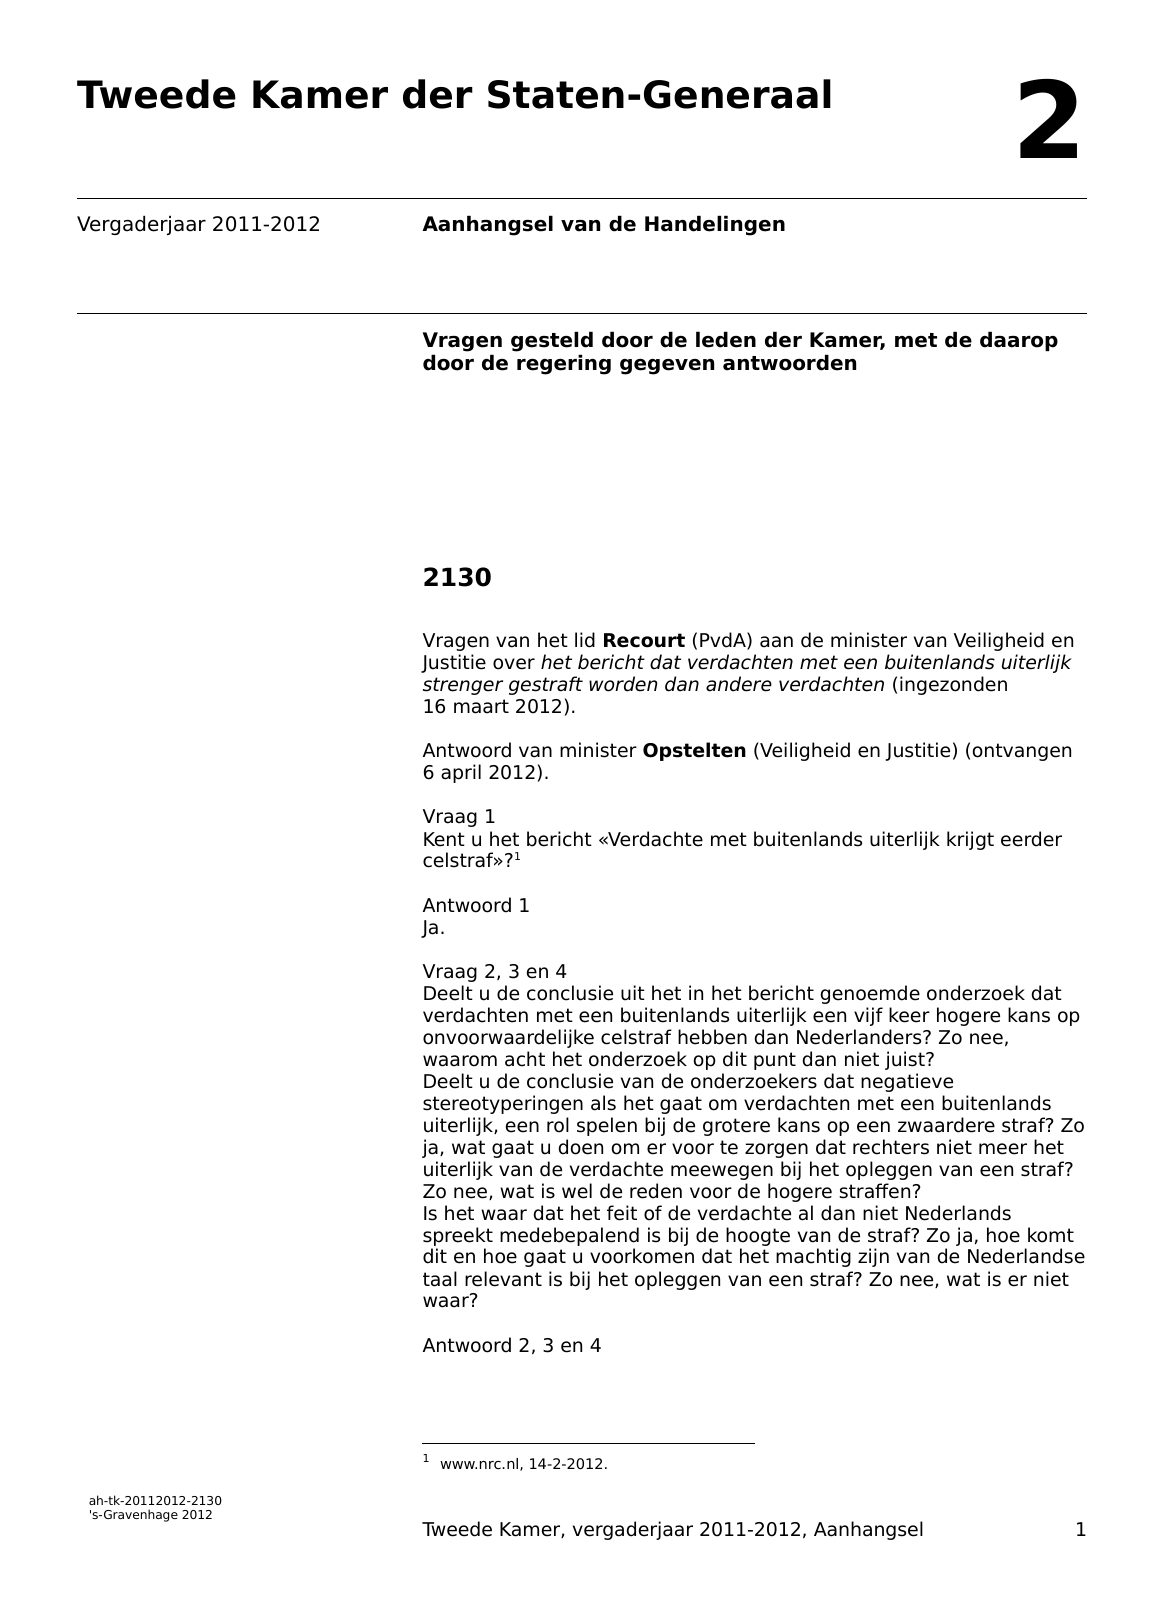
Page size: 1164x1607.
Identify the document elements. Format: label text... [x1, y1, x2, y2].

text 2130 [422, 563, 1087, 592]
text 's-Gravenhage 2012 [88, 1508, 323, 1522]
text Deelt u de conclusie van de onderzoekers dat negatieve stereotyperingen als het gaat om verdachten met een buitenlands uiterlijk, een rol spelen bij de grotere kans op een zwaardere straf? Zo ja, wat gaat u doen om er voor te zorgen dat rechters niet meer het uiterlijk van de verdachte meewegen bij het opleggen van een straf? Zo nee, wat is wel de reden voor de hogere straffen? [422, 1071, 1087, 1202]
table_header Tweede Kamer der Staten-Generaal [77, 59, 886, 198]
text ah-tk-20112012-2130 [88, 1494, 323, 1508]
table_cell Vragen gesteld door de leden der Kamer, met de daarop door de regering gegeven antwoorden [422, 314, 1087, 375]
text www.nrc.nl, 14-2-2012. [422, 1452, 1087, 1474]
text Antwoord 2, 3 en 4 [422, 1334, 1087, 1357]
table_header 2 [886, 59, 1087, 198]
text Is het waar dat het feit of de verdachte al dan niet Nederlands spreekt medebepalend is bij de hoogte van de straf? Zo ja, hoe komt dit en hoe gaat u voorkomen dat het machtig zijn van de Nederlandse taal relevant is bij het opleggen van een straf? Zo nee, wat is er niet waar? [422, 1202, 1087, 1312]
text Vragen van het lid Recourt (PvdA) aan de minister van Veiligheid en Justitie over het bericht dat verdachten met een buitenlands uiterlijk strenger gestraft worden dan andere verdachten (ingezonden 16 maart 2012). [422, 630, 1087, 718]
text Deelt u de conclusie uit het in het bericht genoemde onderzoek dat verdachten met een buitenlands uiterlijk een vijf keer hogere kans op onvoorwaardelijke celstraf hebben dan Nederlanders? Zo nee, waarom acht het onderzoek op dit punt dan niet juist? [422, 983, 1087, 1071]
table_cell Aanhangsel van de Handelingen [422, 199, 1087, 313]
text Antwoord van minister Opstelten (Veiligheid en Justitie) (ontvangen 6 april 2012). [422, 740, 1087, 784]
text Antwoord 1 [422, 894, 1087, 917]
table_cell Vergaderjaar 2011-2012 [77, 199, 422, 313]
text Ja. [422, 917, 1087, 938]
table_cell [77, 314, 422, 375]
text Vraag 2, 3 en 4 [422, 961, 1087, 983]
text Kent u het bericht «Verdachte met buitenlands uiterlijk krijgt eerder celstraf»? [422, 828, 1087, 872]
text Vraag 1 [422, 806, 1087, 828]
